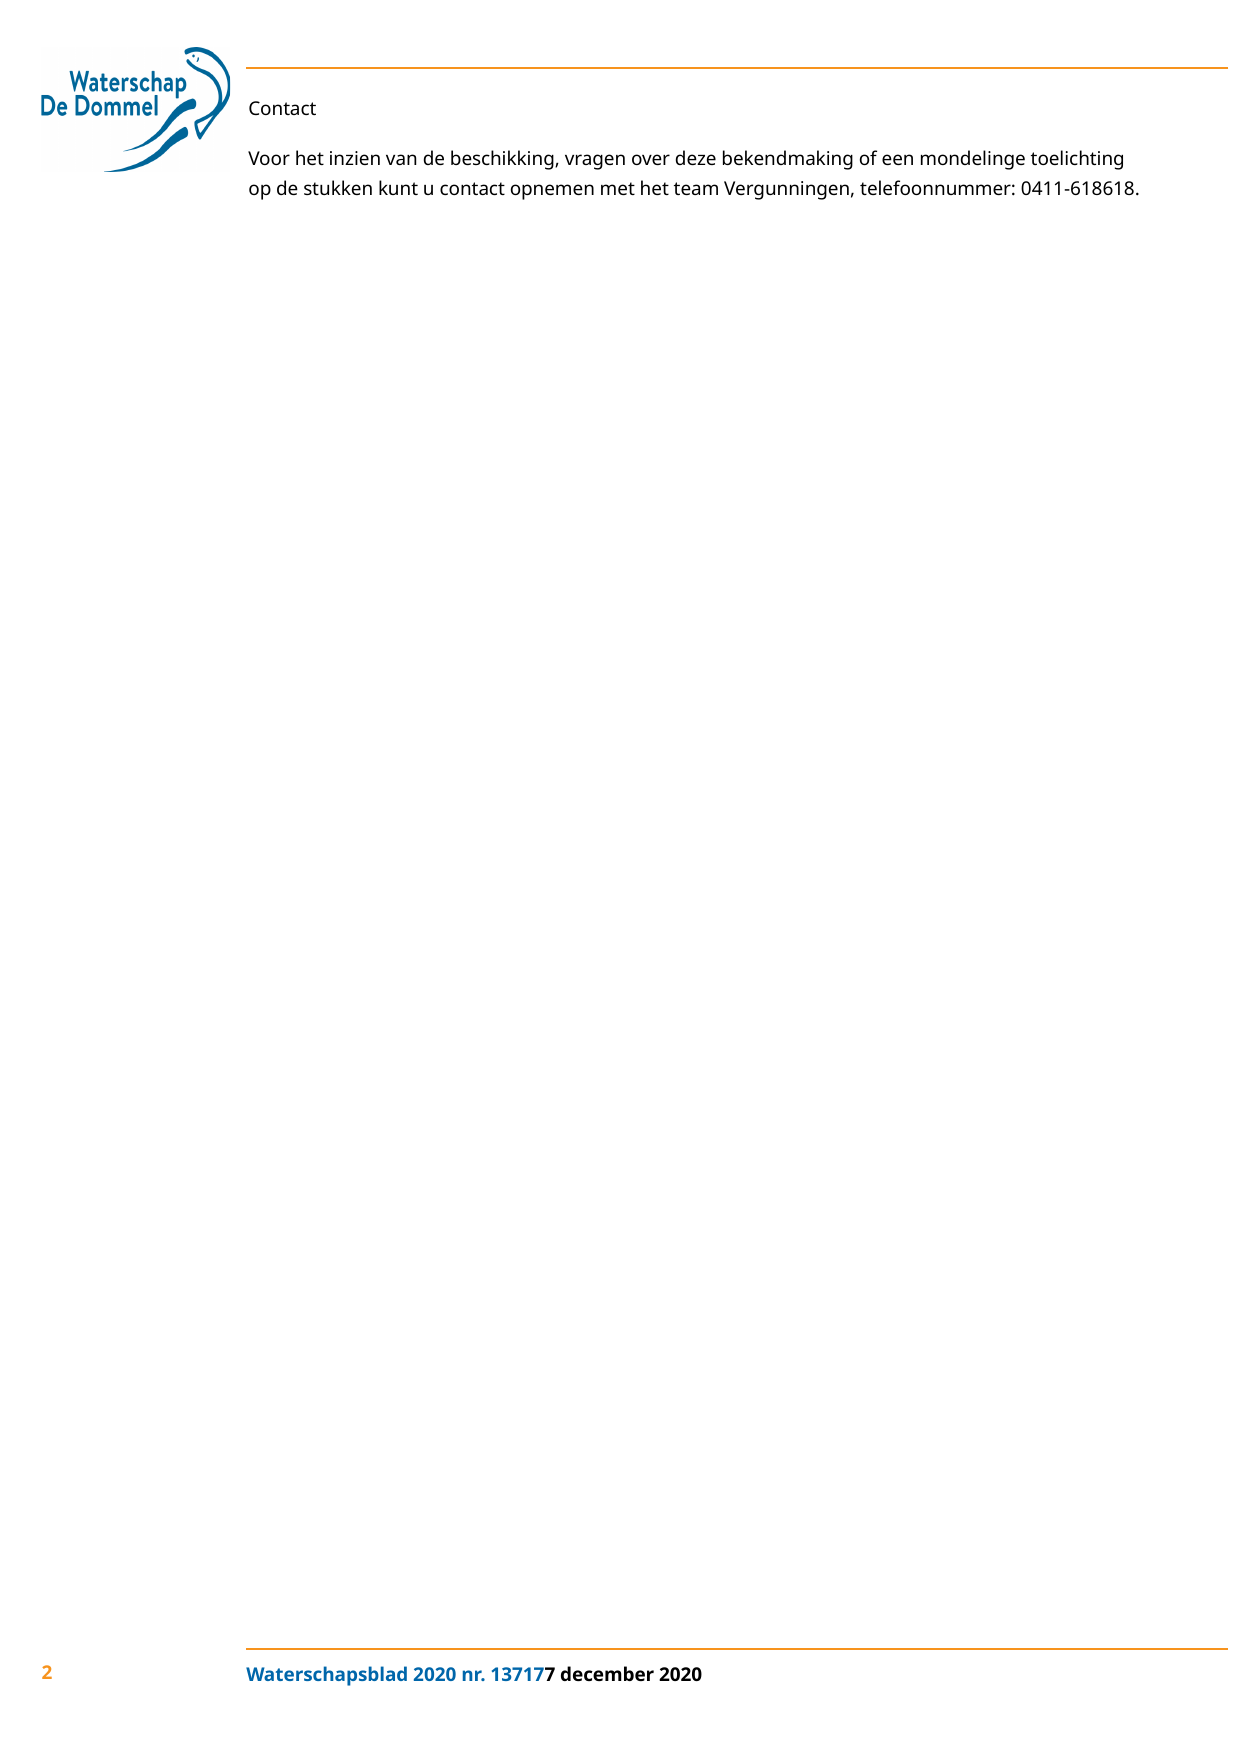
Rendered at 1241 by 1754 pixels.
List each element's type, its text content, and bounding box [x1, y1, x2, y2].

text Contact [248, 95, 1152, 121]
picture [45, 99, 51, 111]
text Voor het inzien van de beschikking, vragen over deze bekendmaking of een mondelinge toelichting op de stukken kunt u contact opnemen met het team Vergunningen, telefoonnummer: 0411-618618. [248, 145, 1152, 201]
picture [198, 118, 210, 131]
picture [41, 47, 231, 172]
picture [204, 47, 231, 76]
